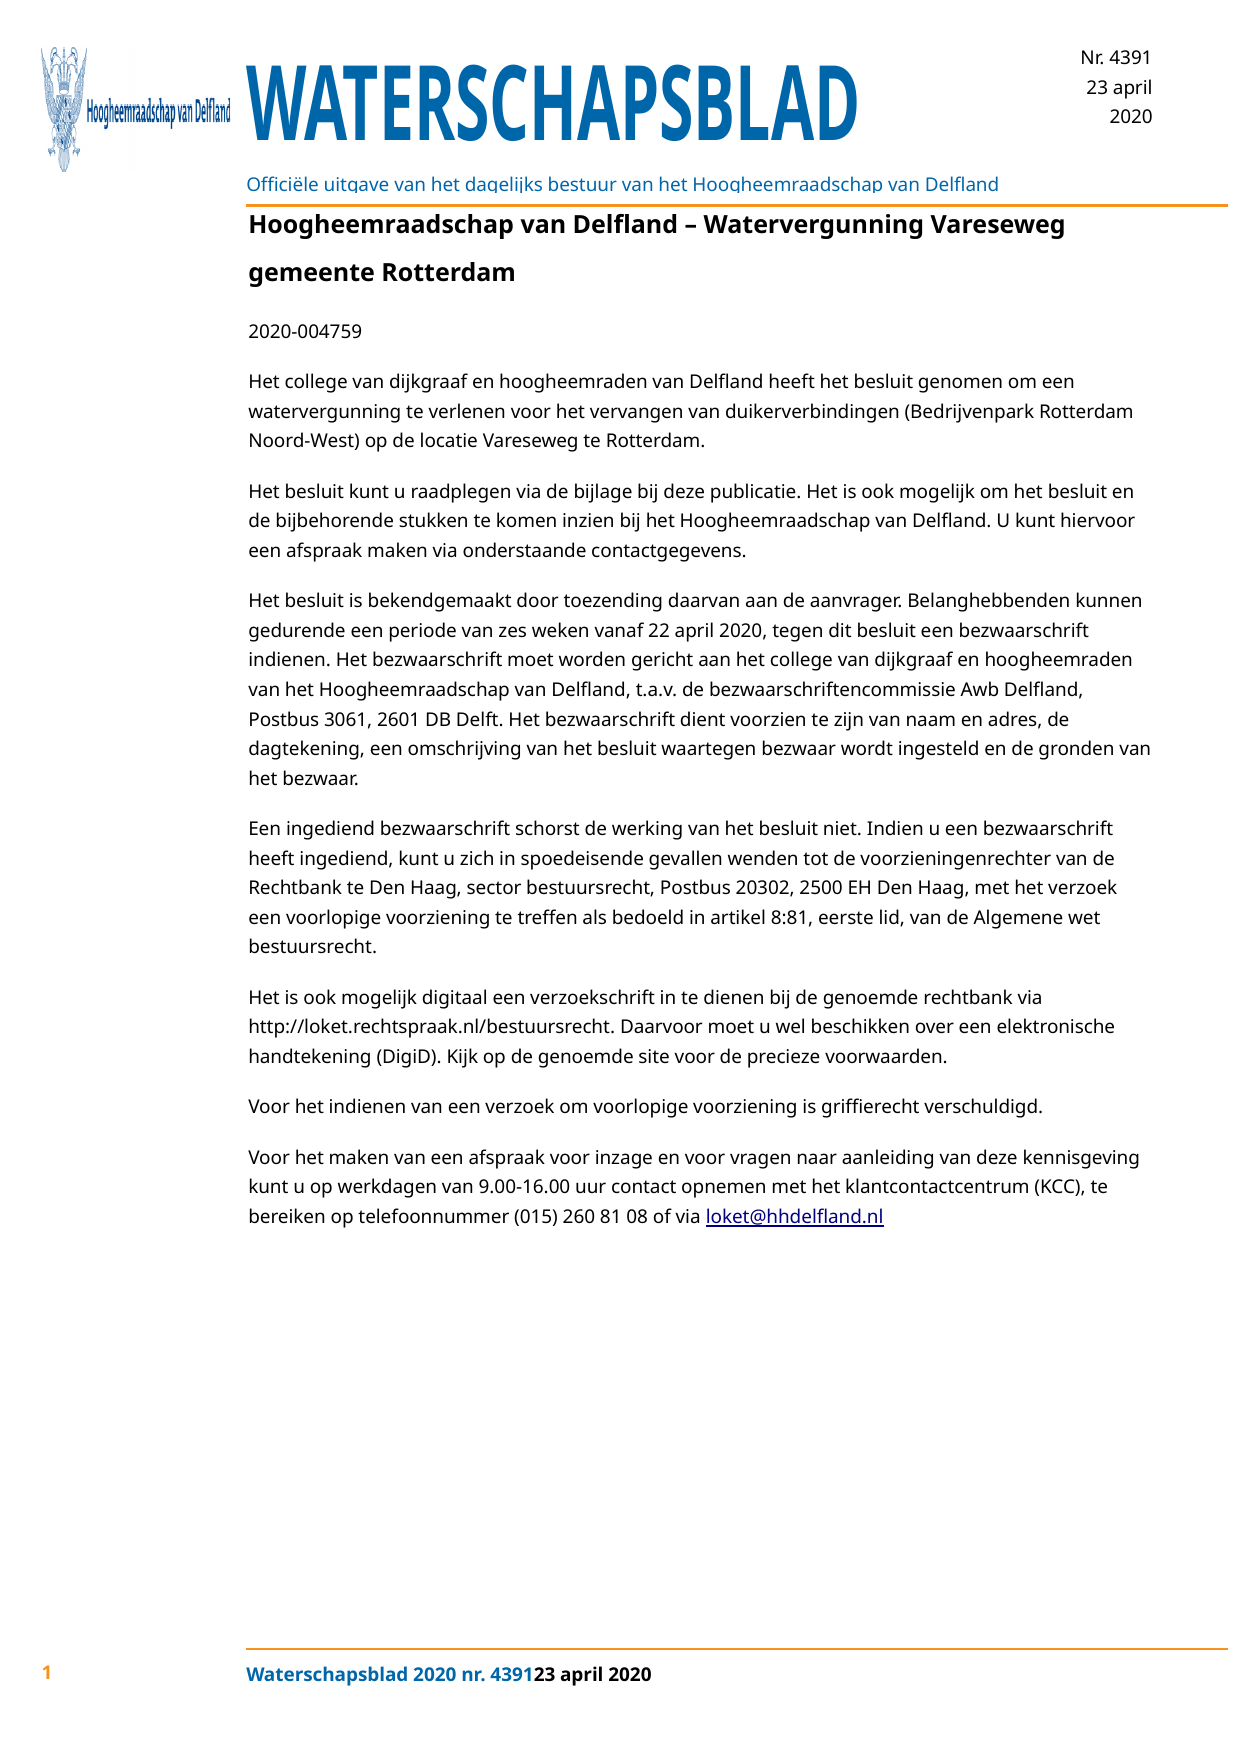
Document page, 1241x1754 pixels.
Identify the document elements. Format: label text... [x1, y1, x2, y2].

text Een ingediend bezwaarschrift schorst de werking van het besluit niet. Indien u een bezwaarschrift heeft ingediend, kunt u zich in spoedeisende gevallen wenden tot de voorzieningenrechter van de Rechtbank te Den Haag, sector bestuursrecht, Postbus 20302, 2500 EH Den Haag, met het verzoek een voorlopige voorziening te treffen als bedoeld in artikel 8:81, eerste lid, van de Algemene wet bestuursrecht. [248, 815, 1152, 959]
picture [41, 47, 231, 172]
text Het besluit kunt u raadplegen via de bijlage bij deze publicatie. Het is ook mogelijk om het besluit en de bijbehorende stukken te komen inzien bij het Hoogheemraadschap van Delfland. U kunt hiervoor een afspraak maken via onderstaande contactgegevens. [248, 478, 1152, 563]
text Hoogheemraadschap van Delfland – Watervergunning Vareseweg gemeente Rotterdam [248, 207, 1152, 288]
text Het college van dijkgraaf en hoogheemraden van Delfland heeft het besluit genomen om een watervergunning te verlenen voor het vervangen van duikerverbindingen (Bedrijvenpark Rotterdam Noord-West) op de locatie Vareseweg te Rotterdam. [248, 368, 1152, 453]
text Het besluit is bekendgemaakt door toezending daarvan aan de aanvrager. Belanghebbenden kunnen gedurende een periode van zes weken vanaf 22 april 2020, tegen dit besluit een bezwaarschrift indienen. Het bezwaarschrift moet worden gericht aan het college van dijkgraaf en hoogheemraden van het Hoogheemraadschap van Delfland, t.a.v. de bezwaarschriftencommissie Awb Delfland, Postbus 3061, 2601 DB Delft. Het bezwaarschrift dient voorzien te zijn van naam en adres, de dagtekening, een omschrijving van het besluit waartegen bezwaar wordt ingesteld en de gronden van het bezwaar. [248, 587, 1152, 791]
text 2020-004759 [248, 318, 1152, 344]
text Het is ook mogelijk digitaal een verzoekschrift in te dienen bij de genoemde rechtbank via http://loket.rechtspraak.nl/bestuursrecht. Daarvoor moet u wel beschikken over een elektronische handtekening (DigiD). Kijk op de genoemde site voor de precieze voorwaarden. [248, 984, 1152, 1069]
text Voor het maken van een afspraak voor inzage en voor vragen naar aanleiding van deze kennisgeving kunt u op werkdagen van 9.00-16.00 uur contact opnemen met het klantcontactcentrum (KCC), te bereiken op telefoonnummer (015) 260 81 08 of via loket@hhdelfland.nl [248, 1144, 1152, 1229]
text Voor het indienen van een verzoek om voorlopige voorziening is griffierecht verschuldigd. [248, 1094, 1152, 1119]
